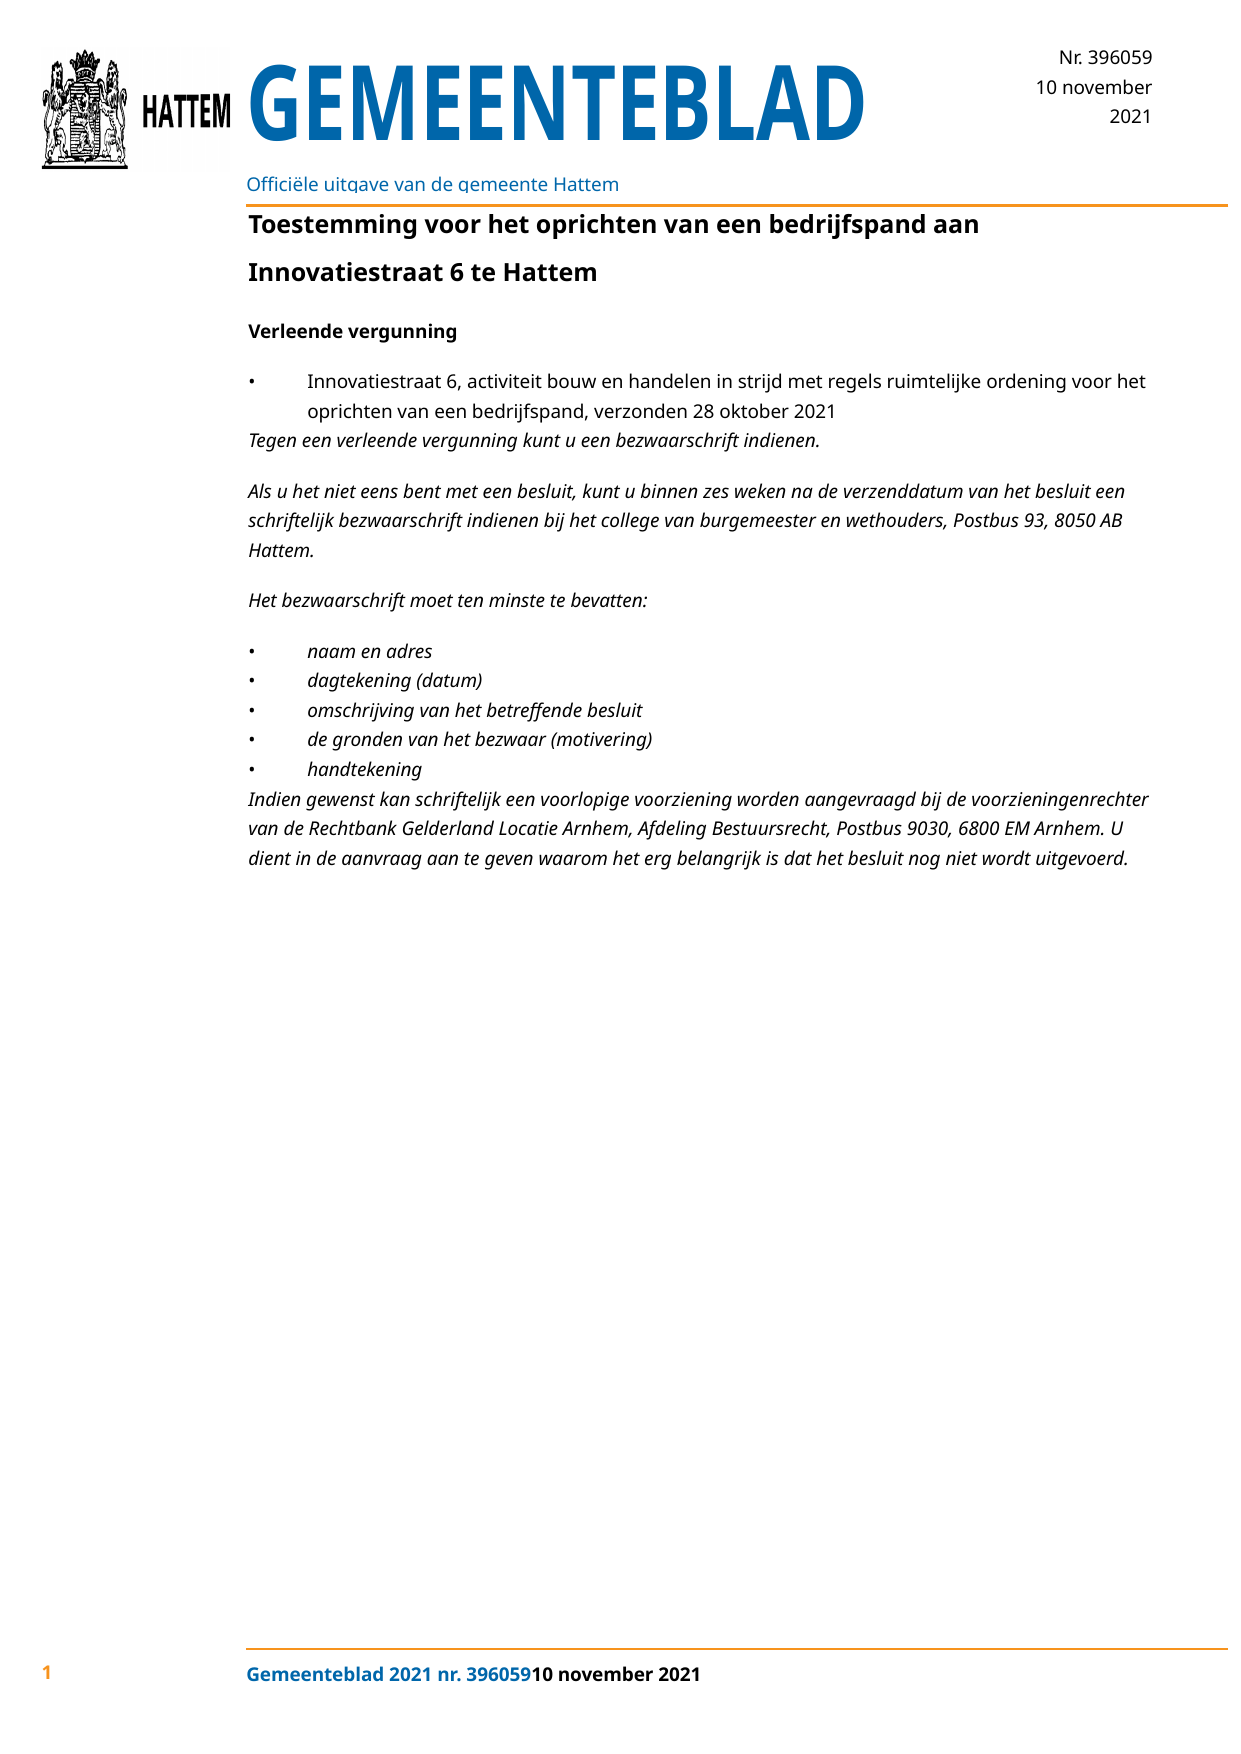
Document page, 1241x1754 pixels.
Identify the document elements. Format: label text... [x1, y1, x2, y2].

text Toestemming voor het oprichten van een bedrijfspand aan Innovatiestraat 6 te Hattem [248, 207, 1152, 288]
list handtekening [248, 756, 1152, 782]
text Het bezwaarschrift moet ten minste te bevatten: [248, 587, 1152, 613]
text Indien gewenst kan schriftelijk een voorlopige voorziening worden aangevraagd bij de voorzieningenrechter van de Rechtbank Gelderland Locatie Arnhem, Afdeling Bestuursrecht, Postbus 9030, 6800 EM Arnhem. U dient in de aanvraag aan te geven waarom het erg belangrijk is dat het besluit nog niet wordt uitgevoerd. [248, 786, 1152, 871]
picture [41, 47, 231, 172]
text Verleende vergunning [248, 318, 1152, 344]
list Innovatiestraat 6, activiteit bouw en handelen in strijd met regels ruimtelijke ordening voor het oprichten van een bedrijfspand, verzonden 28 oktober 2021 [248, 368, 1152, 424]
list de gronden van het bezwaar (motivering) [248, 727, 1152, 752]
text Als u het niet eens bent met een besluit, kunt u binnen zes weken na de verzenddatum van het besluit een schriftelijk bezwaarschrift indienen bij het college van burgemeester en wethouders, Postbus 93, 8050 AB Hattem. [248, 478, 1152, 563]
list omschrijving van het betreffende besluit [248, 697, 1152, 723]
list naam en adres [248, 638, 1152, 664]
list dagtekening (datum) [248, 667, 1152, 693]
text Tegen een verleende vergunning kunt u een bezwaarschrift indienen. [248, 427, 1152, 453]
